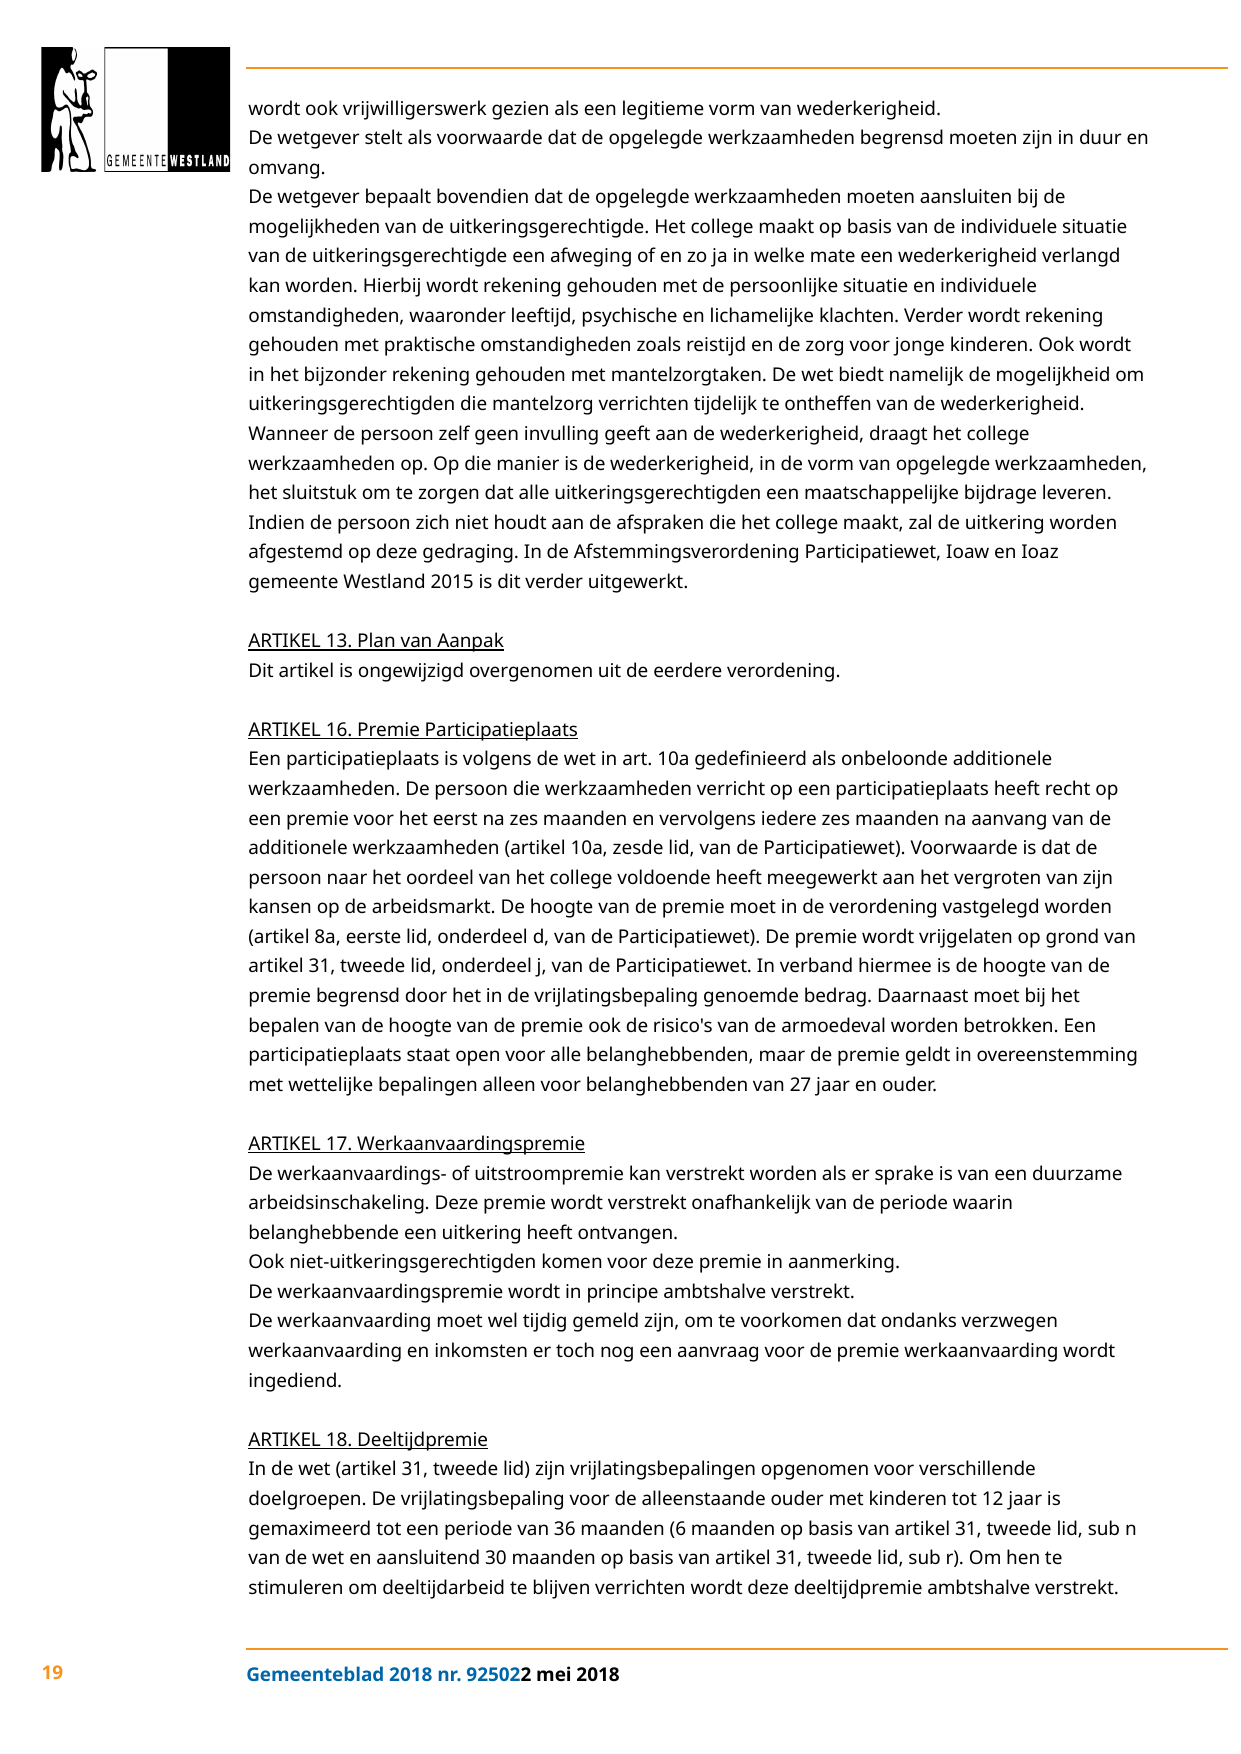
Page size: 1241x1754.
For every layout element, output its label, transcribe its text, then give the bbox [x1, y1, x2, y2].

text ARTIKEL 18. Deeltijdpremie [248, 1426, 1152, 1452]
text Een participatieplaats is volgens de wet in art. 10a gedefinieerd als onbeloonde additionele werkzaamheden. De persoon die werkzaamheden verricht op een participatieplaats heeft recht op een premie voor het eerst na zes maanden en vervolgens iedere zes maanden na aanvang van de additionele werkzaamheden (artikel 10a, zesde lid, van de Participatiewet). Voorwaarde is dat de persoon naar het oordeel van het college voldoende heeft meegewerkt aan het vergroten van zijn kansen op de arbeidsmarkt. De hoogte van de premie moet in de verordening vastgelegd worden (artikel 8a, eerste lid, onderdeel d, van de Participatiewet). De premie wordt vrijgelaten op grond van artikel 31, tweede lid, onderdeel j, van de Participatiewet. In verband hiermee is de hoogte van de premie begrensd door het in de vrijlatingsbepaling genoemde bedrag. Daarnaast moet bij het bepalen van de hoogte van de premie ook de risico's van de armoedeval worden betrokken. Een participatieplaats staat open voor alle belanghebbenden, maar de premie geldt in overeenstemming met wettelijke bepalingen alleen voor belanghebbenden van 27 jaar en ouder. [248, 746, 1152, 1097]
text ARTIKEL 17. Werkaanvaardingspremie [248, 1130, 1152, 1156]
text De werkaanvaardingspremie wordt in principe ambtshalve verstrekt. [248, 1278, 1152, 1304]
text ARTIKEL 13. Plan van Aanpak [248, 627, 1152, 653]
text De werkaanvaarding moet wel tijdig gemeld zijn, om te voorkomen dat ondanks verzwegen werkaanvaarding en inkomsten er toch nog een aanvraag voor de premie werkaanvaarding wordt ingediend. [248, 1308, 1152, 1393]
text Ook niet-uitkeringsgerechtigden komen voor deze premie in aanmerking. [248, 1248, 1152, 1274]
text De werkaanvaardings- of uitstroompremie kan verstrekt worden als er sprake is van een duurzame arbeidsinschakeling. Deze premie wordt verstrekt onafhankelijk van de periode waarin belanghebbende een uitkering heeft ontvangen. [248, 1160, 1152, 1245]
text Indien de persoon zich niet houdt aan de afspraken die het college maakt, zal de uitkering worden afgestemd op deze gedraging. In de Afstemmingsverordening Participatiewet, Ioaw en Ioaz gemeente Westland 2015 is dit verder uitgewerkt. [248, 509, 1152, 594]
text In de wet (artikel 31, tweede lid) zijn vrijlatingsbepalingen opgenomen voor verschillende doelgroepen. De vrijlatingsbepaling voor de alleenstaande ouder met kinderen tot 12 jaar is gemaximeerd tot een periode van 36 maanden (6 maanden op basis van artikel 31, tweede lid, sub n van de wet en aansluitend 30 maanden op basis van artikel 31, tweede lid, sub r). Om hen te stimuleren om deeltijdarbeid te blijven verrichten wordt deze deeltijdpremie ambtshalve verstrekt. [248, 1456, 1152, 1600]
text De wetgever stelt als voorwaarde dat de opgelegde werkzaamheden begrensd moeten zijn in duur en omvang. [248, 124, 1152, 180]
text Dit artikel is ongewijzigd overgenomen uit de eerdere verordening. [248, 657, 1152, 683]
text wordt ook vrijwilligerswerk gezien als een legitieme vorm van wederkerigheid. [248, 95, 1152, 121]
text De wetgever bepaalt bovendien dat de opgelegde werkzaamheden moeten aansluiten bij de mogelijkheden van de uitkeringsgerechtigde. Het college maakt op basis van de individuele situatie van de uitkeringsgerechtigde een afweging of en zo ja in welke mate een wederkerigheid verlangd kan worden. Hierbij wordt rekening gehouden met de persoonlijke situatie en individuele omstandigheden, waaronder leeftijd, psychische en lichamelijke klachten. Verder wordt rekening gehouden met praktische omstandigheden zoals reistijd en de zorg voor jonge kinderen. Ook wordt in het bijzonder rekening gehouden met mantelzorgtaken. De wet biedt namelijk de mogelijkheid om uitkeringsgerechtigden die mantelzorg verrichten tijdelijk te ontheffen van de wederkerigheid. [248, 183, 1152, 416]
text ARTIKEL 16. Premie Participatieplaats [248, 716, 1152, 742]
picture [41, 47, 231, 172]
text Wanneer de persoon zelf geen invulling geeft aan de wederkerigheid, draagt het college werkzaamheden op. Op die manier is de wederkerigheid, in de vorm van opgelegde werkzaamheden, het sluitstuk om te zorgen dat alle uitkeringsgerechtigden een maatschappelijke bijdrage leveren. [248, 420, 1152, 505]
